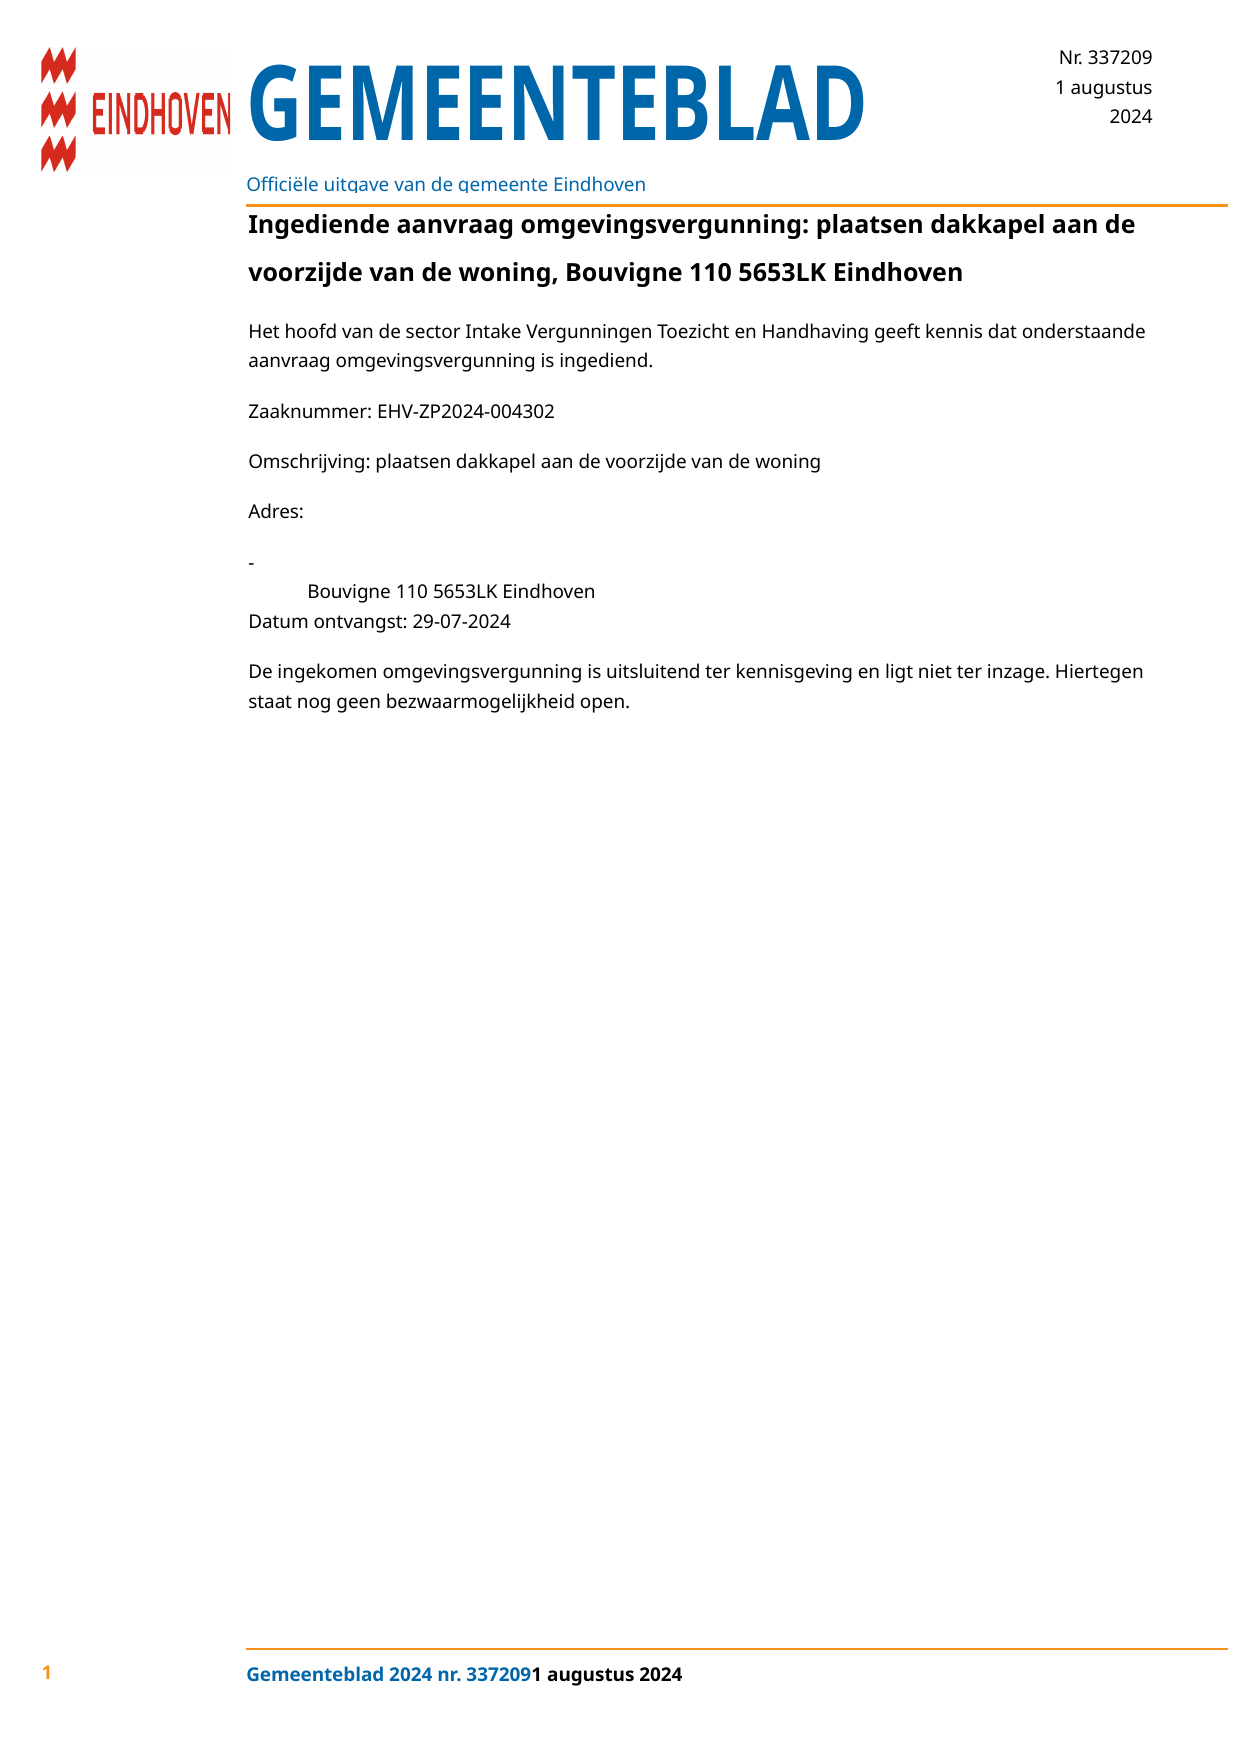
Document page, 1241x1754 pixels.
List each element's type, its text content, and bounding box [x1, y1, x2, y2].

text De ingekomen omgevingsvergunning is uitsluitend ter kennisgeving en ligt niet ter inzage. Hiertegen staat nog geen bezwaarmogelijkheid open. [248, 659, 1152, 714]
text Ingediende aanvraag omgevingsvergunning: plaatsen dakkapel aan de voorzijde van de woning, Bouvigne 110 5653LK Eindhoven [248, 207, 1152, 288]
text Datum ontvangst: 29-07-2024 [248, 608, 1152, 634]
picture [41, 47, 231, 172]
list Bouvigne 110 5653LK Eindhoven [248, 579, 1152, 604]
text Het hoofd van de sector Intake Vergunningen Toezicht en Handhaving geeft kennis dat onderstaande aanvraag omgevingsvergunning is ingediend. [248, 318, 1152, 373]
text Zaaknummer: EHV-ZP2024-004302 [248, 398, 1152, 424]
text Omschrijving: plaatsen dakkapel aan de voorzijde van de woning [248, 448, 1152, 474]
text Adres: [248, 499, 1152, 524]
